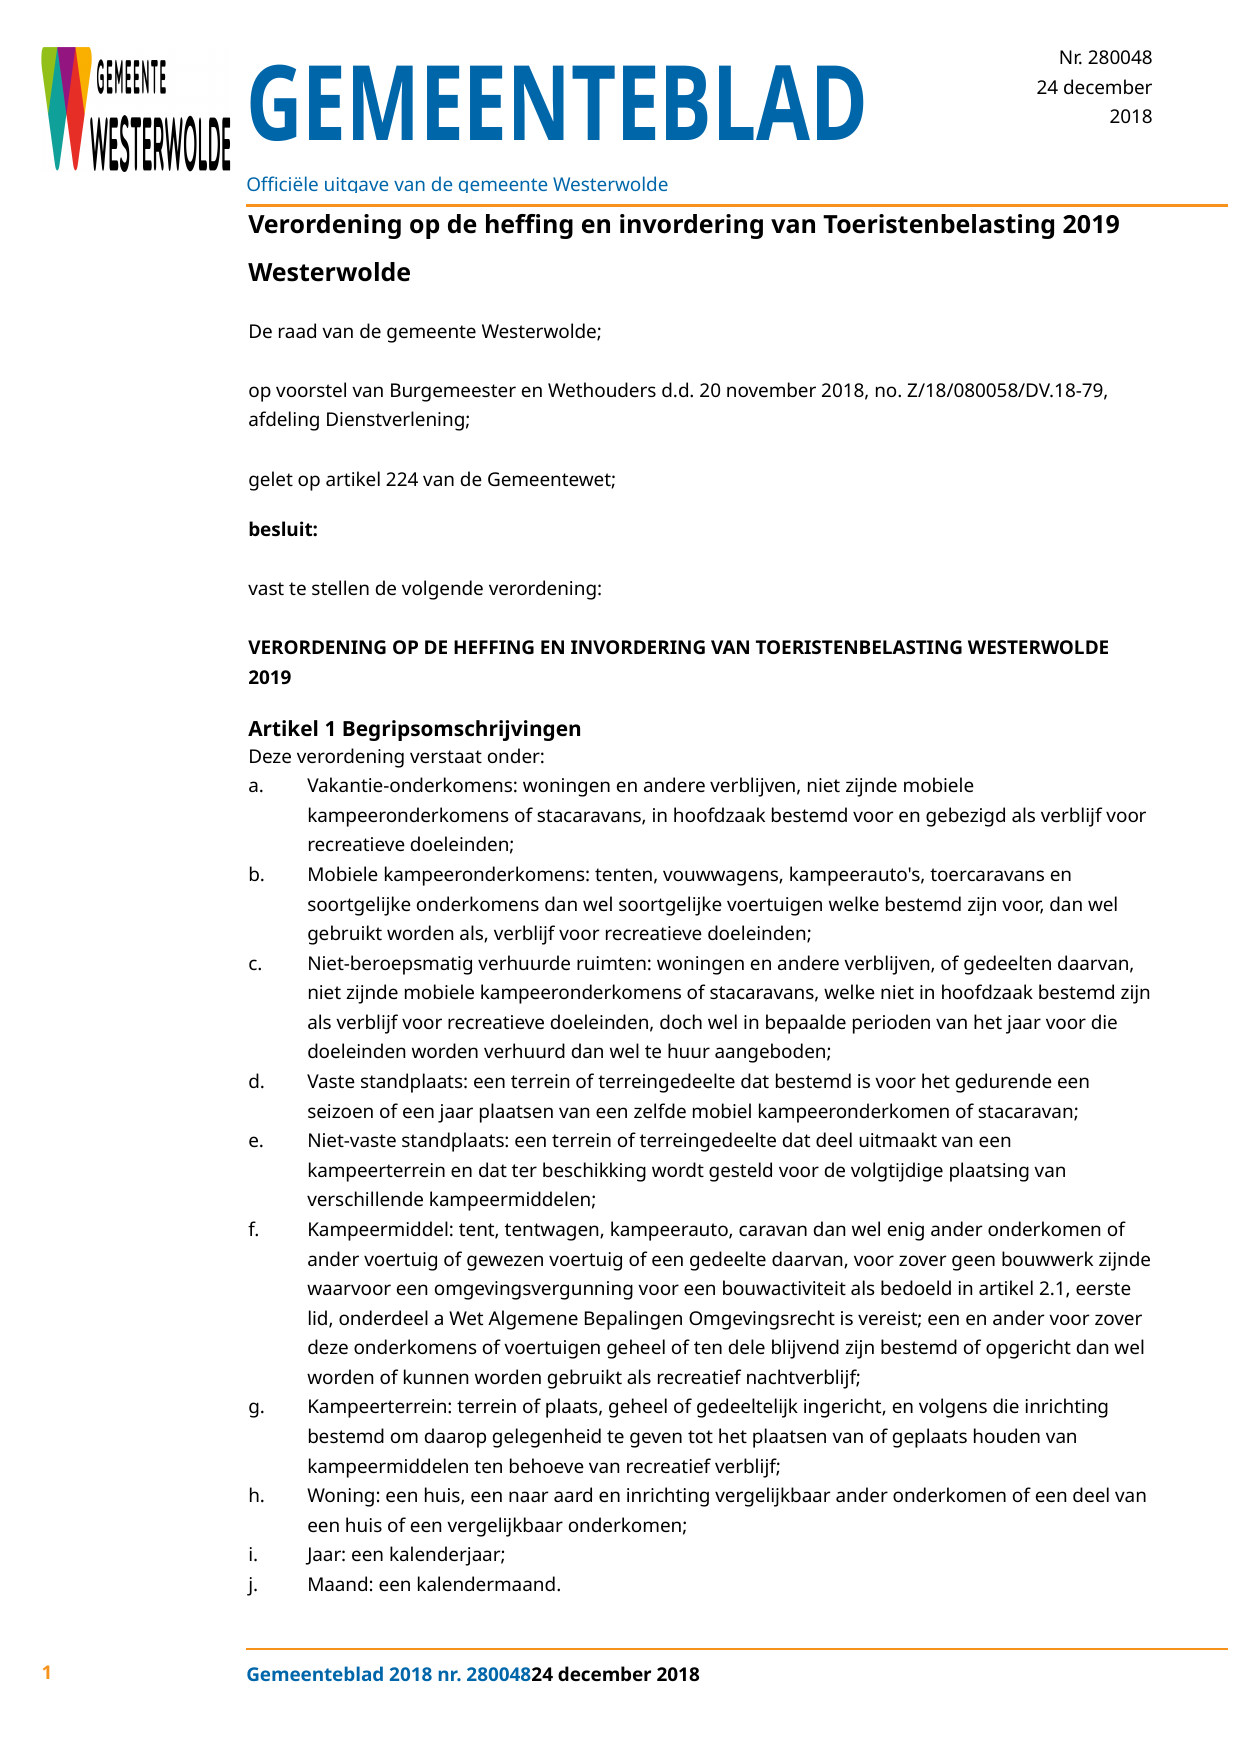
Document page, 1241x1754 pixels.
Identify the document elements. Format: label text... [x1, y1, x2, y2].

text Deze verordening verstaat onder: [248, 743, 1152, 769]
list Mobiele kampeeronderkomens: tenten, vouwwagens, kampeerauto's, toercaravans en soortgelijke onderkomens dan wel soortgelijke voertuigen welke bestemd zijn voor, dan wel gebruikt worden als, verblijf voor recreatieve doeleinden; [248, 861, 1152, 946]
list Vakantie-onderkomens: woningen en andere verblijven, niet zijnde mobiele kampeeronderkomens of stacaravans, in hoofdzaak bestemd voor en gebezigd als verblijf voor recreatieve doeleinden; [248, 772, 1152, 857]
list Kampeermiddel: tent, tentwagen, kampeerauto, caravan dan wel enig ander onderkomen of ander voertuig of gewezen voertuig of een gedeelte daarvan, voor zover geen bouwwerk zijnde waarvoor een omgevingsvergunning voor een bouwactiviteit als bedoeld in artikel 2.1, eerste lid, onderdeel a Wet Algemene Bepalingen Omgevingsrecht is vereist; een en ander voor zover deze onderkomens of voertuigen geheel of ten dele blijvend zijn bestemd of opgericht dan wel worden of kunnen worden gebruikt als recreatief nachtverblijf; [248, 1216, 1152, 1390]
text gelet op artikel 224 van de Gemeentewet; [248, 466, 1152, 492]
text Artikel 1 Begripsomschrijvingen [248, 714, 1152, 743]
text Verordening op de heffing en invordering van Toeristenbelasting 2019 Westerwolde [248, 207, 1152, 288]
text besluit: [248, 516, 1152, 542]
list Niet-vaste standplaats: een terrein of terreingedeelte dat deel uitmaakt van een kampeerterrein en dat ter beschikking wordt gesteld voor de volgtijdige plaatsing van verschillende kampeermiddelen; [248, 1127, 1152, 1212]
list Niet-beroepsmatig verhuurde ruimten: woningen en andere verblijven, of gedeelten daarvan, niet zijnde mobiele kampeeronderkomens of stacaravans, welke niet in hoofdzaak bestemd zijn als verblijf voor recreatieve doeleinden, doch wel in bepaalde perioden van het jaar voor die doeleinden worden verhuurd dan wel te huur aangeboden; [248, 950, 1152, 1064]
picture [41, 47, 231, 172]
list Woning: een huis, een naar aard en inrichting vergelijkbaar ander onderkomen of een deel van een huis of een vergelijkbaar onderkomen; [248, 1482, 1152, 1538]
text VERORDENING OP DE HEFFING EN INVORDERING VAN TOERISTENBELASTING WESTERWOLDE 2019 [248, 634, 1152, 690]
list Kampeerterrein: terrein of plaats, geheel of gedeeltelijk ingericht, en volgens die inrichting bestemd om daarop gelegenheid te geven tot het plaatsen van of geplaats houden van kampeermiddelen ten behoeve van recreatief verblijf; [248, 1394, 1152, 1479]
list Jaar: een kalenderjaar; [248, 1542, 1152, 1567]
text op voorstel van Burgemeester en Wethouders d.d. 20 november 2018, no. Z/18/080058/DV.18-79, afdeling Dienstverlening; [248, 377, 1152, 432]
text De raad van de gemeente Westerwolde; [248, 318, 1152, 344]
text vast te stellen de volgende verordening: [248, 575, 1152, 601]
list Maand: een kalendermaand. [248, 1571, 1152, 1597]
list Vaste standplaats: een terrein of terreingedeelte dat bestemd is voor het gedurende een seizoen of een jaar plaatsen van een zelfde mobiel kampeeronderkomen of stacaravan; [248, 1068, 1152, 1124]
